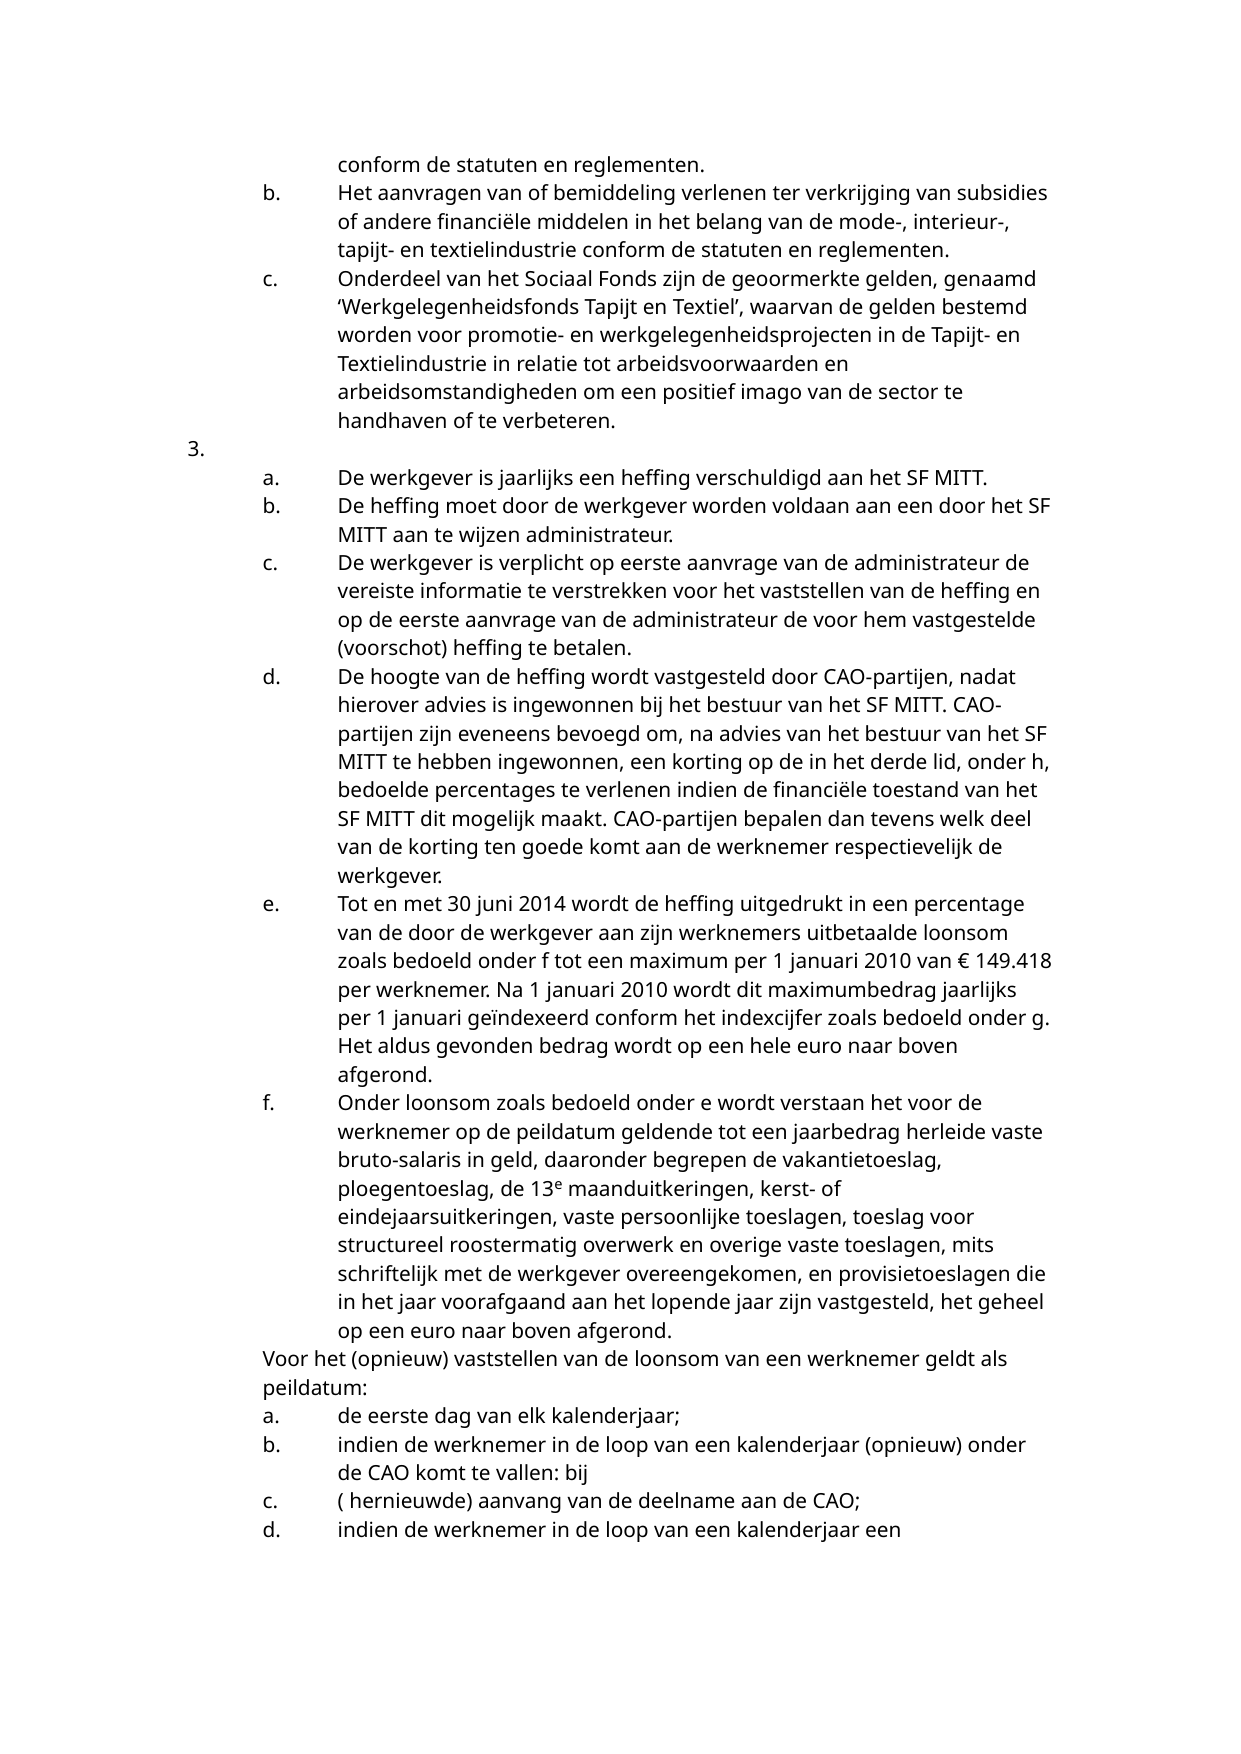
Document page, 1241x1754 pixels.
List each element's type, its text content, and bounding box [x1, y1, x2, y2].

list De werkgever is jaarlijks een heffing verschuldigd aan het SF MITT. [262, 463, 1053, 491]
list indien de werknemer in de loop van een kalenderjaar (opnieuw) onder de CAO komt te vallen: bij [262, 1430, 1053, 1487]
list De hoogte van de heffing wordt vastgesteld door CAO-partijen, nadat hierover advies is ingewonnen bij het bestuur van het SF MITT. CAO-partijen zijn eveneens bevoegd om, na advies van het bestuur van het SF MITT te hebben ingewonnen, een korting op de in het derde lid, onder h, bedoelde percentages te verlenen indien de financiële toestand van het SF MITT dit mogelijk maakt. CAO-partijen bepalen dan tevens welk deel van de korting ten goede komt aan de werknemer respectievelijk de werkgever. [262, 662, 1053, 889]
list de eerste dag van elk kalenderjaar; [262, 1401, 1053, 1430]
list De werkgever is verplicht op eerste aanvrage van de administrateur de vereiste informatie te verstrekken voor het vaststellen van de heffing en op de eerste aanvrage van de administrateur de voor hem vastgestelde (voorschot) heffing te betalen. [262, 548, 1053, 662]
list ( hernieuwde) aanvang van de deelname aan de CAO; [262, 1487, 1053, 1515]
list De heffing moet door de werkgever worden voldaan aan een door het SF MITT aan te wijzen administrateur. [262, 491, 1053, 548]
list Onderdeel van het Sociaal Fonds zijn de geoormerkte gelden, genaamd ‘Werkgelegenheidsfonds Tapijt en Textiel’, waarvan de gelden bestemd worden voor promotie- en werkgelegenheidsprojecten in de Tapijt- en Textielindustrie in relatie tot arbeidsvoorwaarden en arbeidsomstandigheden om een positief imago van de sector te handhaven of te verbeteren. [262, 264, 1053, 434]
list Tot en met 30 juni 2014 wordt de heffing uitgedrukt in een percentage van de door de werkgever aan zijn werknemers uitbetaalde loonsom zoals bedoeld onder f tot een maximum per 1 januari 2010 van € 149.418 per werknemer. Na 1 januari 2010 wordt dit maximumbedrag jaarlijks per 1 januari geïndexeerd conform het indexcijfer zoals bedoeld onder g. Het aldus gevonden bedrag wordt op een hele euro naar boven afgerond. [262, 889, 1053, 1088]
list indien de werknemer in de loop van een kalenderjaar een [262, 1515, 1053, 1543]
list conform de statuten en reglementen. [262, 150, 1053, 178]
list Het aanvragen van of bemiddeling verlenen ter verkrijging van subsidies of andere financiële middelen in het belang van de mode-, interieur-, tapijt- en textielindustrie conform de statuten en reglementen. [262, 178, 1053, 264]
list Voor het (opnieuw) vaststellen van de loonsom van een werknemer geldt als peildatum: [187, 1344, 1053, 1401]
list Onder loonsom zoals bedoeld onder e wordt verstaan het voor de werknemer op de peildatum geldende tot een jaarbedrag herleide vaste bruto-salaris in geld, daaronder begrepen de vakantietoeslag, ploegentoeslag, de 13e maanduitkeringen, kerst- of eindejaarsuitkeringen, vaste persoonlijke toeslagen, toeslag voor structureel roostermatig overwerk en overige vaste toeslagen, mits schriftelijk met de werkgever overeengekomen, en provisietoeslagen die in het jaar voorafgaand aan het lopende jaar zijn vastgesteld, het geheel op een euro naar boven afgerond. [262, 1088, 1053, 1344]
